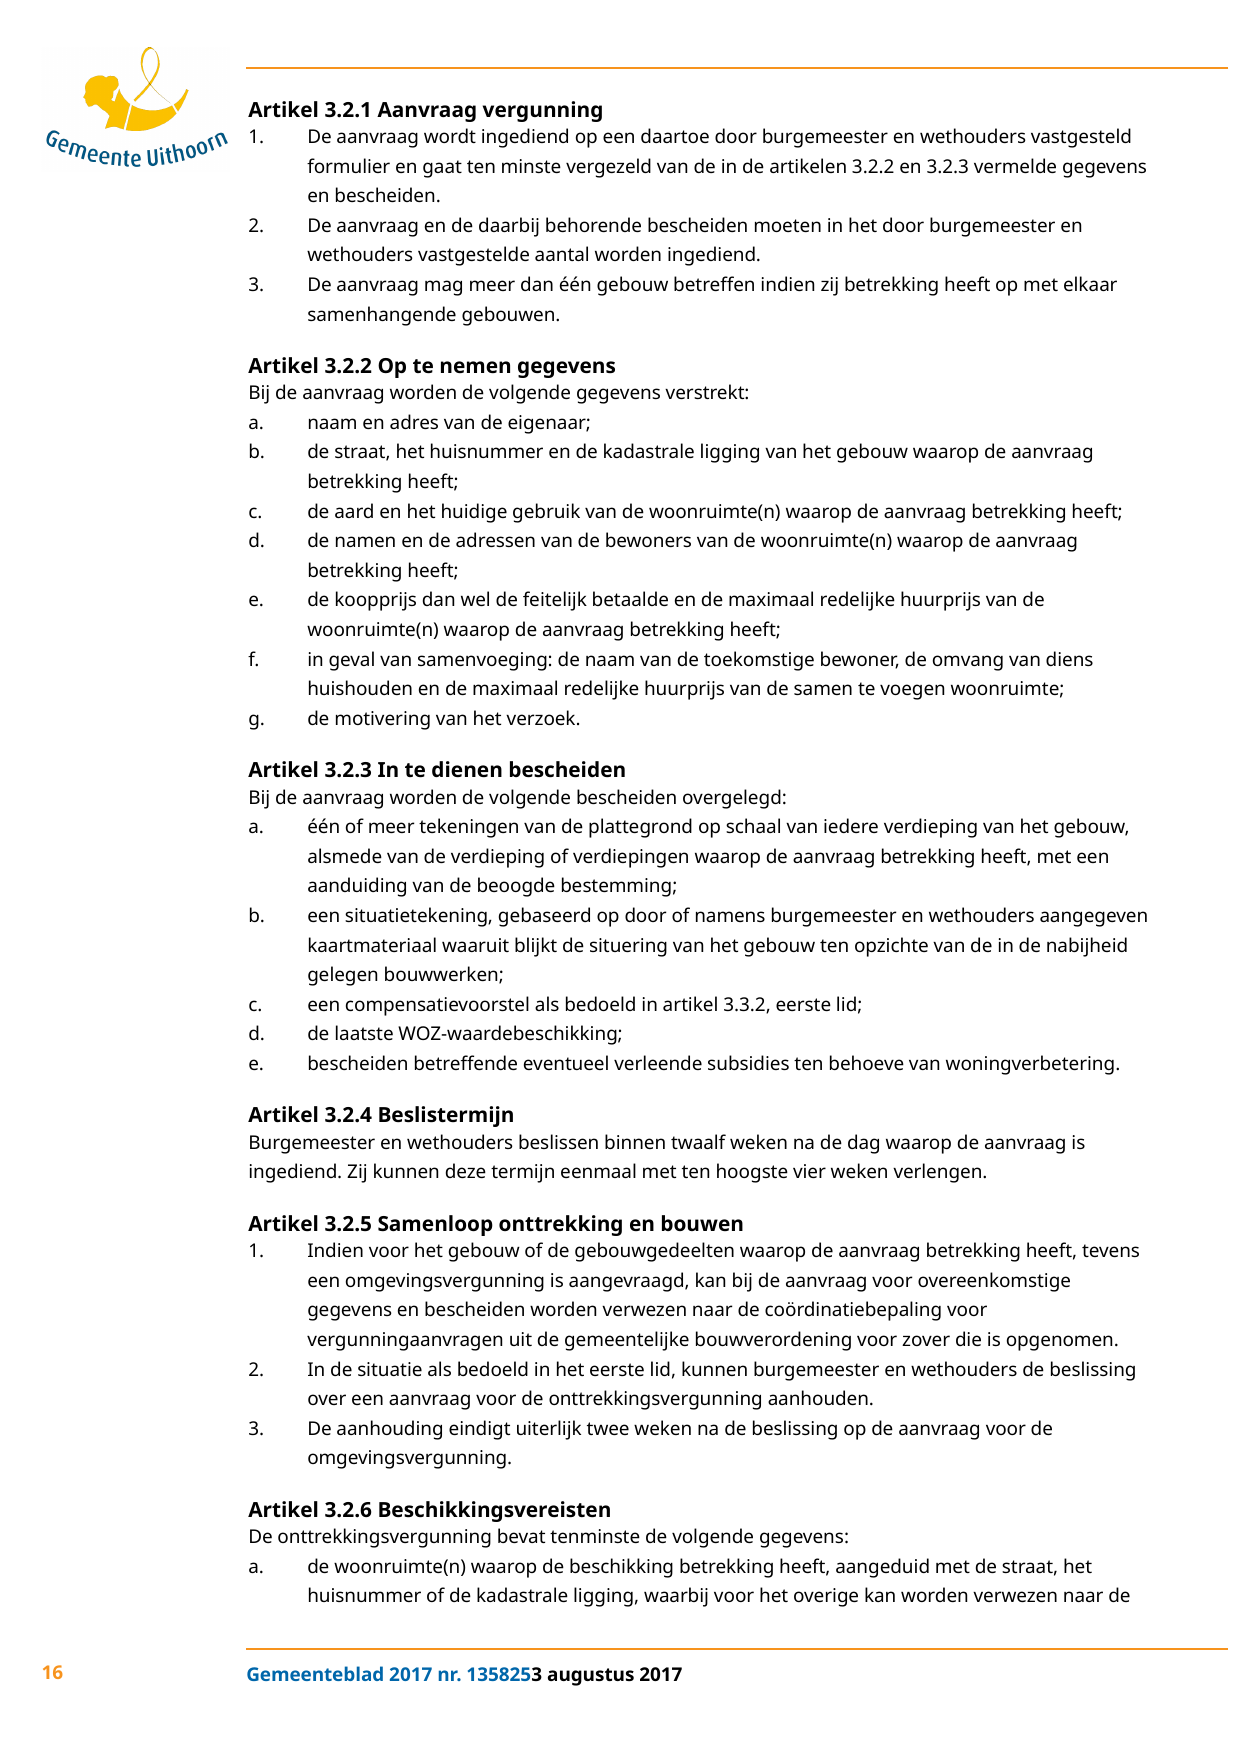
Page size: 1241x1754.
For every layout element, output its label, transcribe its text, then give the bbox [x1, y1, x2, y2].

list een situatietekening, gebaseerd op door of namens burgemeester en wethouders aangegeven kaartmateriaal waaruit blijkt de situering van het gebouw ten opzichte van de in de nabijheid gelegen bouwwerken; [248, 902, 1152, 987]
list In de situatie als bedoeld in het eerste lid, kunnen burgemeester en wethouders de beslissing over een aanvraag voor de onttrekkingsvergunning aanhouden. [248, 1356, 1152, 1411]
list de laatste WOZ-waardebeschikking; [248, 1021, 1152, 1046]
list de namen en de adressen van de bewoners van de woonruimte(n) waarop de aanvraag betrekking heeft; [248, 527, 1152, 583]
text Artikel 3.2.6 Beschikkingsvereisten [248, 1495, 1152, 1523]
text Bij de aanvraag worden de volgende bescheiden overgelegd: [248, 784, 1152, 809]
list De aanhouding eindigt uiterlijk twee weken na de beslissing op de aanvraag voor de omgevingsvergunning. [248, 1415, 1152, 1470]
text Artikel 3.2.4 Beslistermijn [248, 1101, 1152, 1129]
list een compensatievoorstel als bedoeld in artikel 3.3.2, eerste lid; [248, 991, 1152, 1017]
text Bij de aanvraag worden de volgende gegevens verstrekt: [248, 379, 1152, 405]
text Artikel 3.2.2 Op te nemen gegevens [248, 351, 1152, 379]
list bescheiden betreffende eventueel verleende subsidies ten behoeve van woningverbetering. [248, 1050, 1152, 1076]
list de woonruimte(n) waarop de beschikking betrekking heeft, aangeduid met de straat, het huisnummer of de kadastrale ligging, waarbij voor het overige kan worden verwezen naar de [248, 1553, 1152, 1608]
list De aanvraag wordt ingediend op een daartoe door burgemeester en wethouders vastgesteld formulier en gaat ten minste vergezeld van de in de artikelen 3.2.2 en 3.2.3 vermelde gegevens en bescheiden. [248, 123, 1152, 208]
text Artikel 3.2.3 In te dienen bescheiden [248, 755, 1152, 784]
list de straat, het huisnummer en de kadastrale ligging van het gebouw waarop de aanvraag betrekking heeft; [248, 439, 1152, 494]
list naam en adres van de eigenaar; [248, 409, 1152, 435]
text De onttrekkingsvergunning bevat tenminste de volgende gegevens: [248, 1523, 1152, 1549]
list De aanvraag mag meer dan één gebouw betreffen indien zij betrekking heeft op met elkaar samenhangende gebouwen. [248, 271, 1152, 326]
text Artikel 3.2.1 Aanvraag vergunning [248, 95, 1152, 123]
list De aanvraag en de daarbij behorende bescheiden moeten in het door burgemeester en wethouders vastgestelde aantal worden ingediend. [248, 212, 1152, 267]
list de motivering van het verzoek. [248, 705, 1152, 731]
picture [41, 47, 231, 172]
text Burgemeester en wethouders beslissen binnen twaalf weken na de dag waarop de aanvraag is ingediend. Zij kunnen deze termijn eenmaal met ten hoogste vier weken verlengen. [248, 1129, 1152, 1184]
list in geval van samenvoeging: de naam van de toekomstige bewoner, de omvang van diens huishouden en de maximaal redelijke huurprijs van de samen te voegen woonruimte; [248, 646, 1152, 701]
list de aard en het huidige gebruik van de woonruimte(n) waarop de aanvraag betrekking heeft; [248, 498, 1152, 524]
list de koopprijs dan wel de feitelijk betaalde en de maximaal redelijke huurprijs van de woonruimte(n) waarop de aanvraag betrekking heeft; [248, 587, 1152, 642]
list één of meer tekeningen van de plattegrond op schaal van iedere verdieping van het gebouw, alsmede van de verdieping of verdiepingen waarop de aanvraag betrekking heeft, met een aanduiding van de beoogde bestemming; [248, 813, 1152, 898]
list Indien voor het gebouw of de gebouwgedeelten waarop de aanvraag betrekking heeft, tevens een omgevingsvergunning is aangevraagd, kan bij de aanvraag voor overeenkomstige gegevens en bescheiden worden verwezen naar de coördinatiebepaling voor vergunningaanvragen uit de gemeentelijke bouwverordening voor zover die is opgenomen. [248, 1237, 1152, 1352]
text Artikel 3.2.5 Samenloop onttrekking en bouwen [248, 1209, 1152, 1237]
